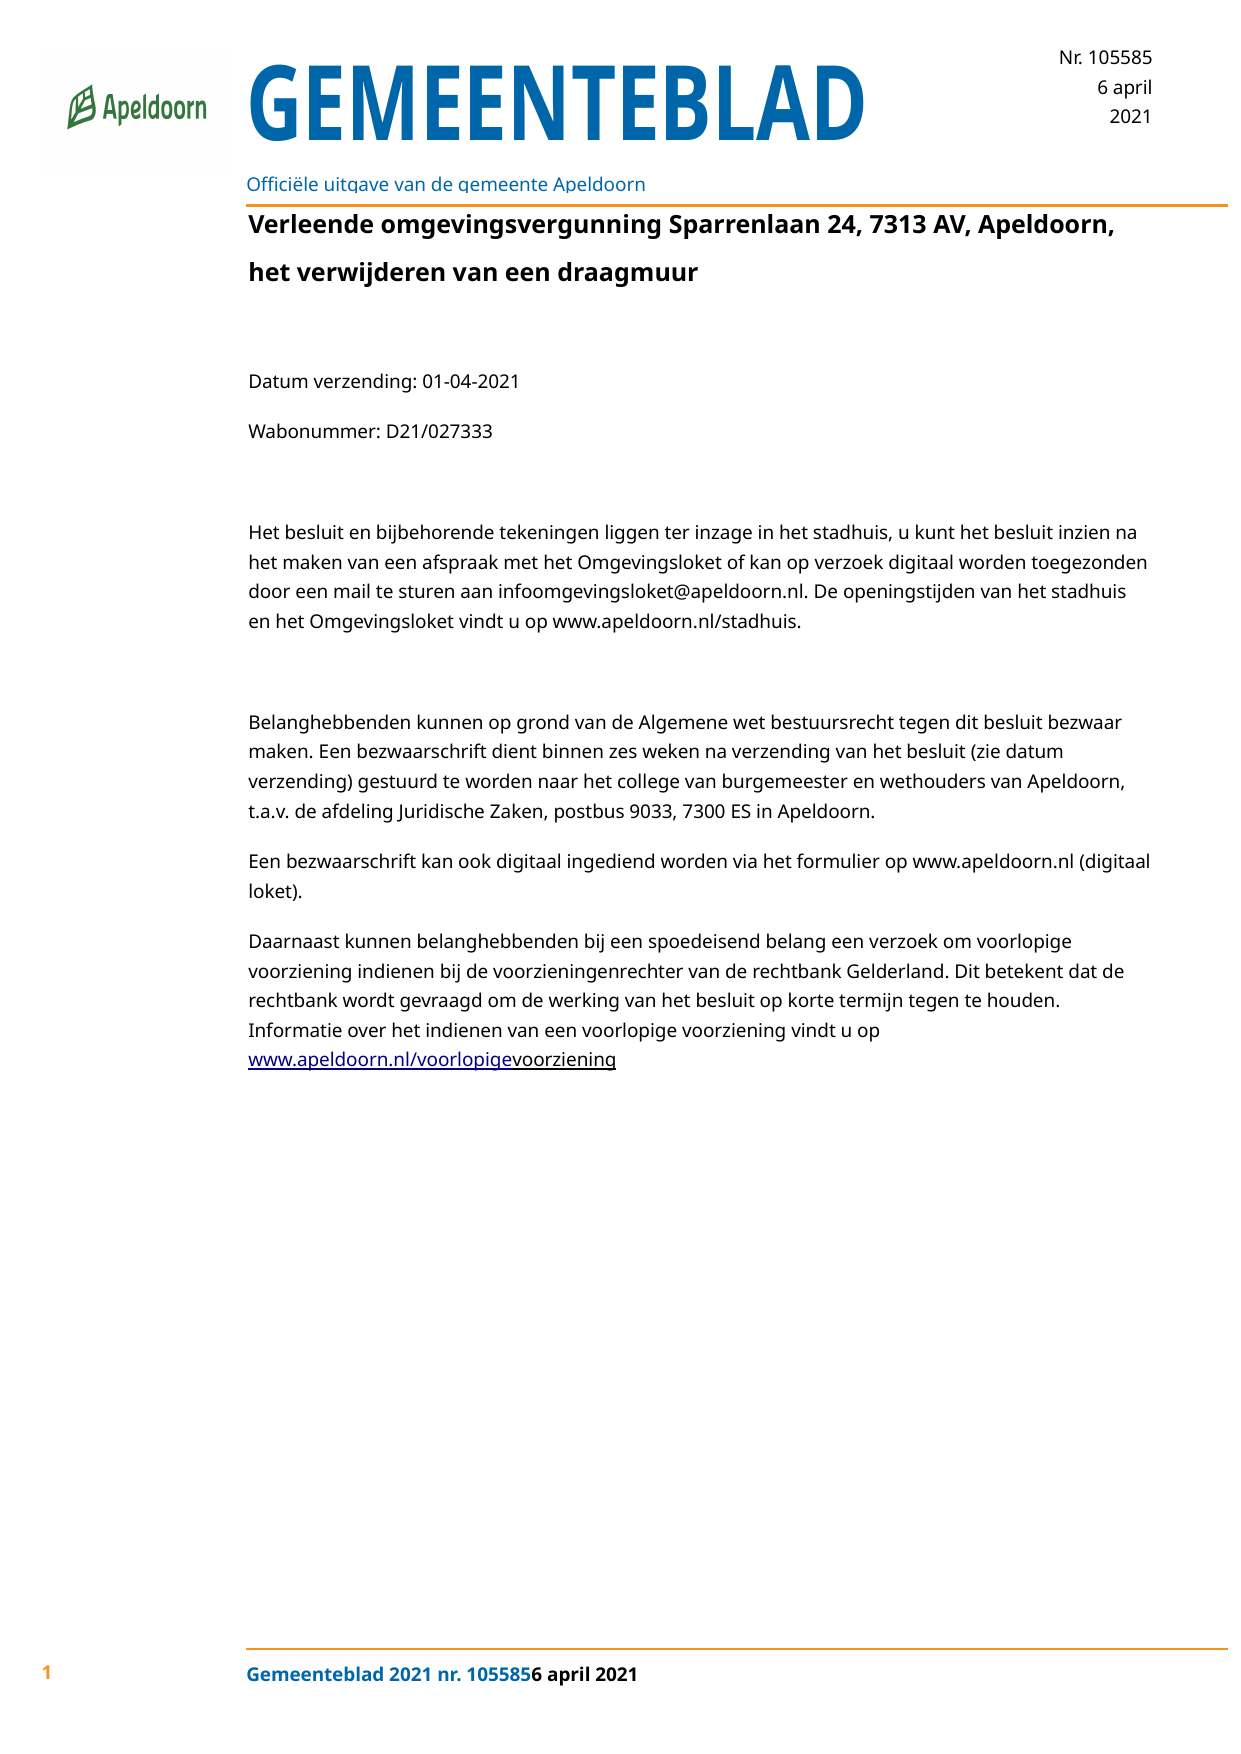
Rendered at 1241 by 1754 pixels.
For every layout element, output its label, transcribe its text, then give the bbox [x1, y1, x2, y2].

text Daarnaast kunnen belanghebbenden bij een spoedeisend belang een verzoek om voorlopige voorziening indienen bij de voorzieningenrechter van de rechtbank Gelderland. Dit betekent dat de rechtbank wordt gevraagd om de werking van het besluit op korte termijn tegen te houden. Informatie over het indienen van een voorlopige voorziening vindt u op www.apeldoorn.nl/voorlopigevoorziening [248, 928, 1152, 1072]
text Datum verzending: 01-04-2021 [248, 368, 1152, 394]
text Belanghebbenden kunnen op grond van de Algemene wet bestuursrecht tegen dit besluit bezwaar maken. Een bezwaarschrift dient binnen zes weken na verzending van het besluit (zie datum verzending) gestuurd te worden naar het college van burgemeester en wethouders van Apeldoorn, t.a.v. de afdeling Juridische Zaken, postbus 9033, 7300 ES in Apeldoorn. [248, 709, 1152, 824]
text Het besluit en bijbehorende tekeningen liggen ter inzage in het stadhuis, u kunt het besluit inzien na het maken van een afspraak met het Omgevingsloket of kan op verzoek digitaal worden toegezonden door een mail te sturen aan infoomgevingsloket@apeldoorn.nl. De openingstijden van het stadhuis en het Omgevingsloket vindt u op www.apeldoorn.nl/stadhuis. [248, 519, 1152, 634]
text Verleende omgevingsvergunning Sparrenlaan 24, 7313 AV, Apeldoorn, het verwijderen van een draagmuur [248, 207, 1152, 288]
picture [41, 47, 231, 172]
text Een bezwaarschrift kan ook digitaal ingediend worden via het formulier op www.apeldoorn.nl (digitaal loket). [248, 848, 1152, 904]
text Wabonummer: D21/027333 [248, 419, 1152, 444]
